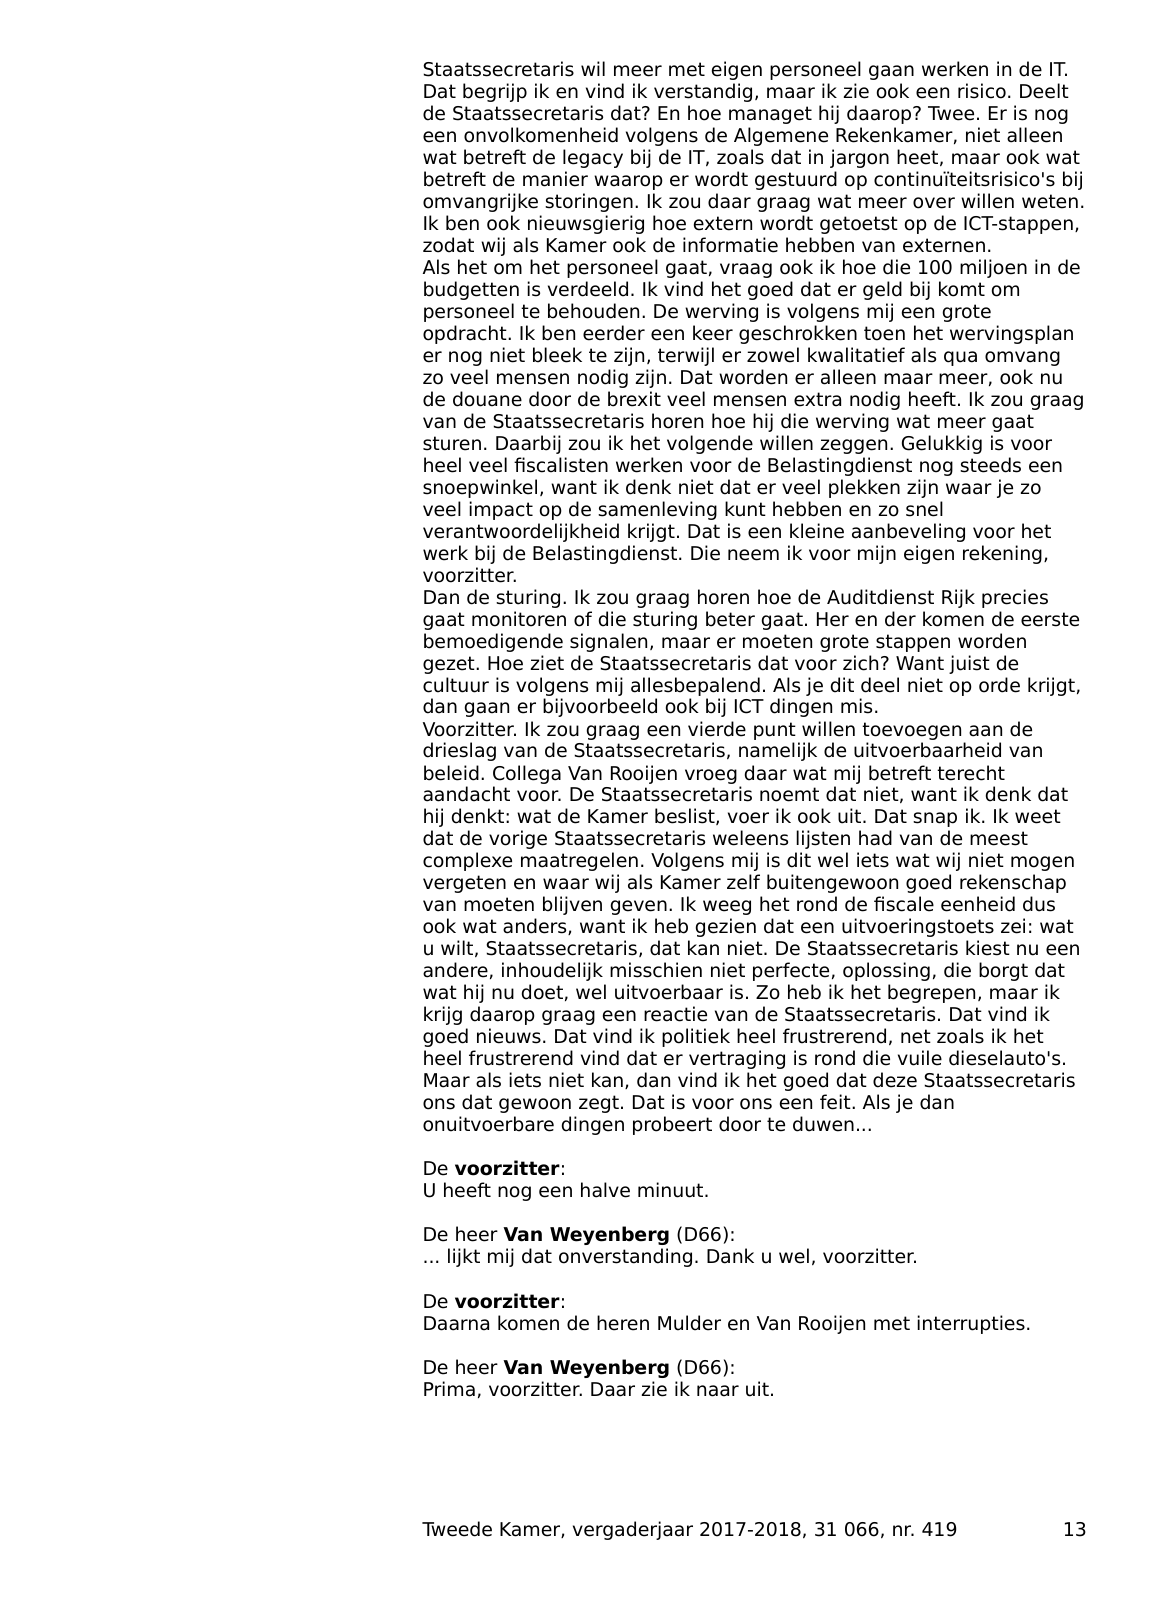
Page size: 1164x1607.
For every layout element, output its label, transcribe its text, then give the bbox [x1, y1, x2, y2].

text Daarna komen de heren Mulder en Van Rooijen met interrupties. [422, 1312, 1087, 1334]
text De voorzitter: [422, 1291, 1087, 1312]
text Dan de sturing. Ik zou graag horen hoe de Auditdienst Rijk precies gaat monitoren of die sturing beter gaat. Her en der komen de eerste bemoedigende signalen, maar er moeten grote stappen worden gezet. Hoe ziet de Staatssecretaris dat voor zich? Want juist de cultuur is volgens mij allesbepalend. Als je dit deel niet op orde krijgt, dan gaan er bijvoorbeeld ook bij ICT dingen mis. [422, 587, 1087, 718]
text U heeft nog een halve minuut. [422, 1180, 1087, 1202]
text ... lijkt mij dat onverstanding. Dank u wel, voorzitter. [422, 1246, 1087, 1268]
text Als het om het personeel gaat, vraag ook ik hoe die 100 miljoen in de budgetten is verdeeld. Ik vind het goed dat er geld bij komt om personeel te behouden. De werving is volgens mij een grote opdracht. Ik ben eerder een keer geschrokken toen het wervingsplan er nog niet bleek te zijn, terwijl er zowel kwalitatief als qua omvang zo veel mensen nodig zijn. Dat worden er alleen maar meer, ook nu de douane door de brexit veel mensen extra nodig heeft. Ik zou graag van de Staatssecretaris horen hoe hij die werving wat meer gaat sturen. Daarbij zou ik het volgende willen zeggen. Gelukkig is voor heel veel fiscalisten werken voor de Belastingdienst nog steeds een snoepwinkel, want ik denk niet dat er veel plekken zijn waar je zo veel impact op de samenleving kunt hebben en zo snel verantwoordelijkheid krijgt. Dat is een kleine aanbeveling voor het werk bij de Belastingdienst. Die neem ik voor mijn eigen rekening, voorzitter. [422, 257, 1087, 587]
text De heer Van Weyenberg (D66): [422, 1357, 1087, 1379]
text De voorzitter: [422, 1158, 1087, 1180]
text Voorzitter. Ik zou graag een vierde punt willen toevoegen aan de drieslag van de Staatssecretaris, namelijk de uitvoerbaarheid van beleid. Collega Van Rooijen vroeg daar wat mij betreft terecht aandacht voor. De Staatssecretaris noemt dat niet, want ik denk dat hij denkt: wat de Kamer beslist, voer ik ook uit. Dat snap ik. Ik weet dat de vorige Staatssecretaris weleens lijsten had van de meest complexe maatregelen. Volgens mij is dit wel iets wat wij niet mogen vergeten en waar wij als Kamer zelf buitengewoon goed rekenschap van moeten blijven geven. Ik weeg het rond de fiscale eenheid dus ook wat anders, want ik heb gezien dat een uitvoeringstoets zei: wat u wilt, Staatssecretaris, dat kan niet. De Staatssecretaris kiest nu een andere, inhoudelijk misschien niet perfecte, oplossing, die borgt dat wat hij nu doet, wel uitvoerbaar is. Zo heb ik het begrepen, maar ik krijg daarop graag een reactie van de Staatssecretaris. Dat vind ik goed nieuws. Dat vind ik politiek heel frustrerend, net zoals ik het heel frustrerend vind dat er vertraging is rond die vuile dieselauto's. Maar als iets niet kan, dan vind ik het goed dat deze Staatssecretaris ons dat gewoon zegt. Dat is voor ons een feit. Als je dan onuitvoerbare dingen probeert door te duwen... [422, 718, 1087, 1136]
text Prima, voorzitter. Daar zie ik naar uit. [422, 1379, 1087, 1401]
text De heer Van Weyenberg (D66): [422, 1224, 1087, 1246]
text Staatssecretaris wil meer met eigen personeel gaan werken in de IT. Dat begrijp ik en vind ik verstandig, maar ik zie ook een risico. Deelt de Staatssecretaris dat? En hoe managet hij daarop? Twee. Er is nog een onvolkomenheid volgens de Algemene Rekenkamer, niet alleen wat betreft de legacy bij de IT, zoals dat in jargon heet, maar ook wat betreft de manier waarop er wordt gestuurd op continuïteitsrisico's bij omvangrijke storingen. Ik zou daar graag wat meer over willen weten. Ik ben ook nieuwsgierig hoe extern wordt getoetst op de ICT-stappen, zodat wij als Kamer ook de informatie hebben van externen. [422, 59, 1087, 257]
